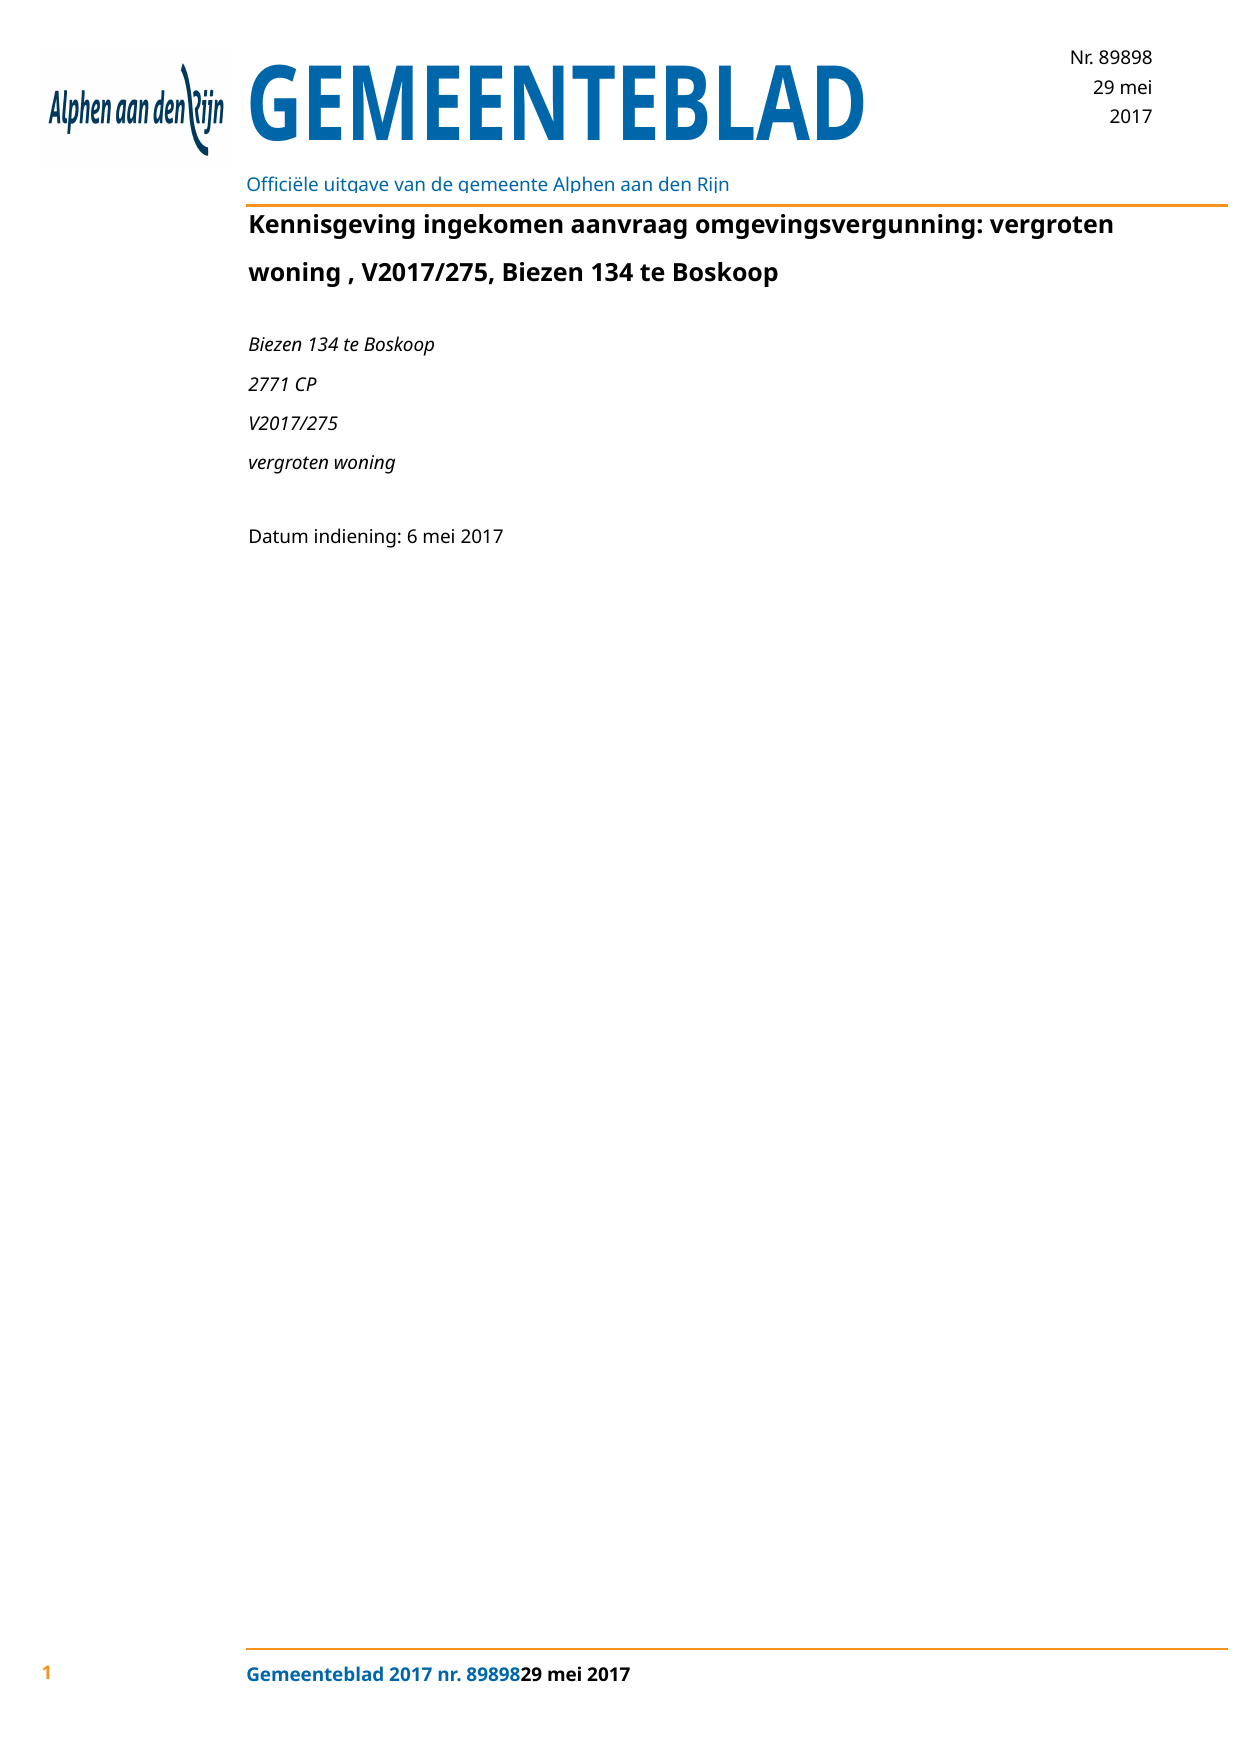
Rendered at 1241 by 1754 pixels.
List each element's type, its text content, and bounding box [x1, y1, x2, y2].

text Datum indiening: 6 mei 2017 [248, 523, 1152, 548]
text Kennisgeving ingekomen aanvraag omgevingsvergunning: vergroten woning , V2017/275, Biezen 134 te Boskoop [248, 207, 1152, 288]
text V2017/275 [248, 410, 1152, 436]
text vergroten woning [248, 449, 1152, 475]
text Biezen 134 te Boskoop [248, 331, 1152, 357]
picture [41, 47, 231, 172]
text 2771 CP [248, 371, 1152, 396]
